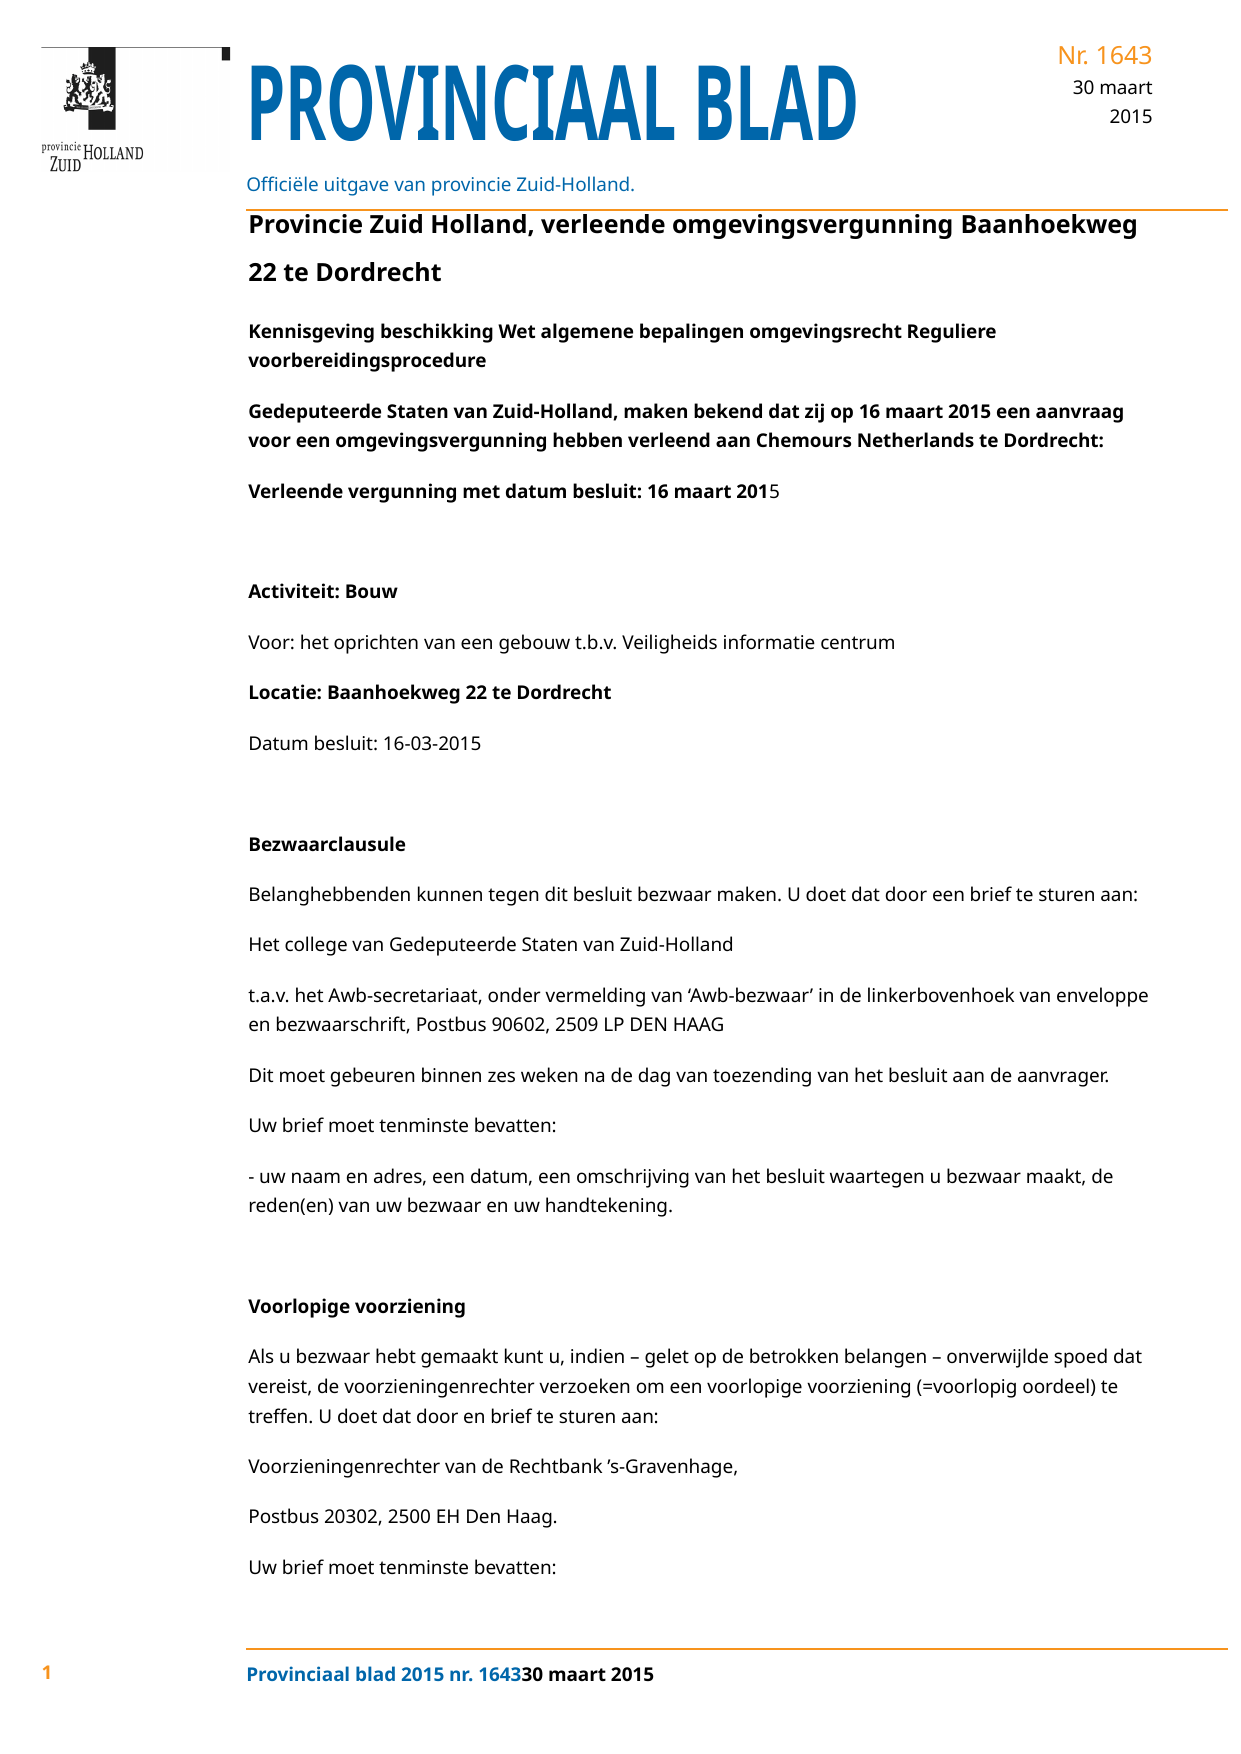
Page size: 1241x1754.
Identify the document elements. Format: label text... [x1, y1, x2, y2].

text Belanghebbenden kunnen tegen dit besluit bezwaar maken. U doet dat door een brief te sturen aan: [248, 881, 1152, 907]
text Het college van Gedeputeerde Staten van Zuid-Holland [248, 932, 1152, 957]
text - uw naam en adres, een datum, een omschrijving van het besluit waartegen u bezwaar maakt, de reden(en) van uw bezwaar en uw handtekening. [248, 1163, 1152, 1218]
text t.a.v. het Awb-secretariaat, onder vermelding van ‘Awb-bezwaar’ in de linkerbovenhoek van enveloppe en bezwaarschrift, Postbus 90602, 2509 LP DEN HAAG [248, 982, 1152, 1037]
picture [41, 47, 231, 172]
text Locatie: Baanhoekweg 22 te Dordrecht [248, 679, 1152, 705]
text Provincie Zuid Holland, verleende omgevingsvergunning Baanhoekweg 22 te Dordrecht [248, 211, 1152, 288]
text Voorlopige voorziening [248, 1293, 1152, 1319]
text Gedeputeerde Staten van Zuid-Holland, maken bekend dat zij op 16 maart 2015 een aanvraag voor een omgevingsvergunning hebben verleend aan Chemours Netherlands te Dordrecht: [248, 398, 1152, 453]
text Datum besluit: 16-03-2015 [248, 730, 1152, 756]
text Bezwaarclausule [248, 831, 1152, 857]
text Verleende vergunning met datum besluit: 16 maart 2015 [248, 478, 1152, 504]
text Uw brief moet tenminste bevatten: [248, 1112, 1152, 1138]
text Voorzieningenrechter van de Rechtbank ’s-Gravenhage, [248, 1453, 1152, 1479]
text Voor: het oprichten van een gebouw t.b.v. Veiligheids informatie centrum [248, 629, 1152, 655]
text Activiteit: Bouw [248, 579, 1152, 604]
text Postbus 20302, 2500 EH Den Haag. [248, 1504, 1152, 1529]
text Kennisgeving beschikking Wet algemene bepalingen omgevingsrecht Reguliere voorbereidingsprocedure [248, 318, 1152, 373]
text Dit moet gebeuren binnen zes weken na de dag van toezending van het besluit aan de aanvrager. [248, 1062, 1152, 1088]
text Als u bezwaar hebt gemaakt kunt u, indien – gelet op de betrokken belangen – onverwijlde spoed dat vereist, de voorzieningenrechter verzoeken om een voorlopige voorziening (=voorlopig oordeel) te treffen. U doet dat door en brief te sturen aan: [248, 1344, 1152, 1429]
text Uw brief moet tenminste bevatten: [248, 1554, 1152, 1580]
